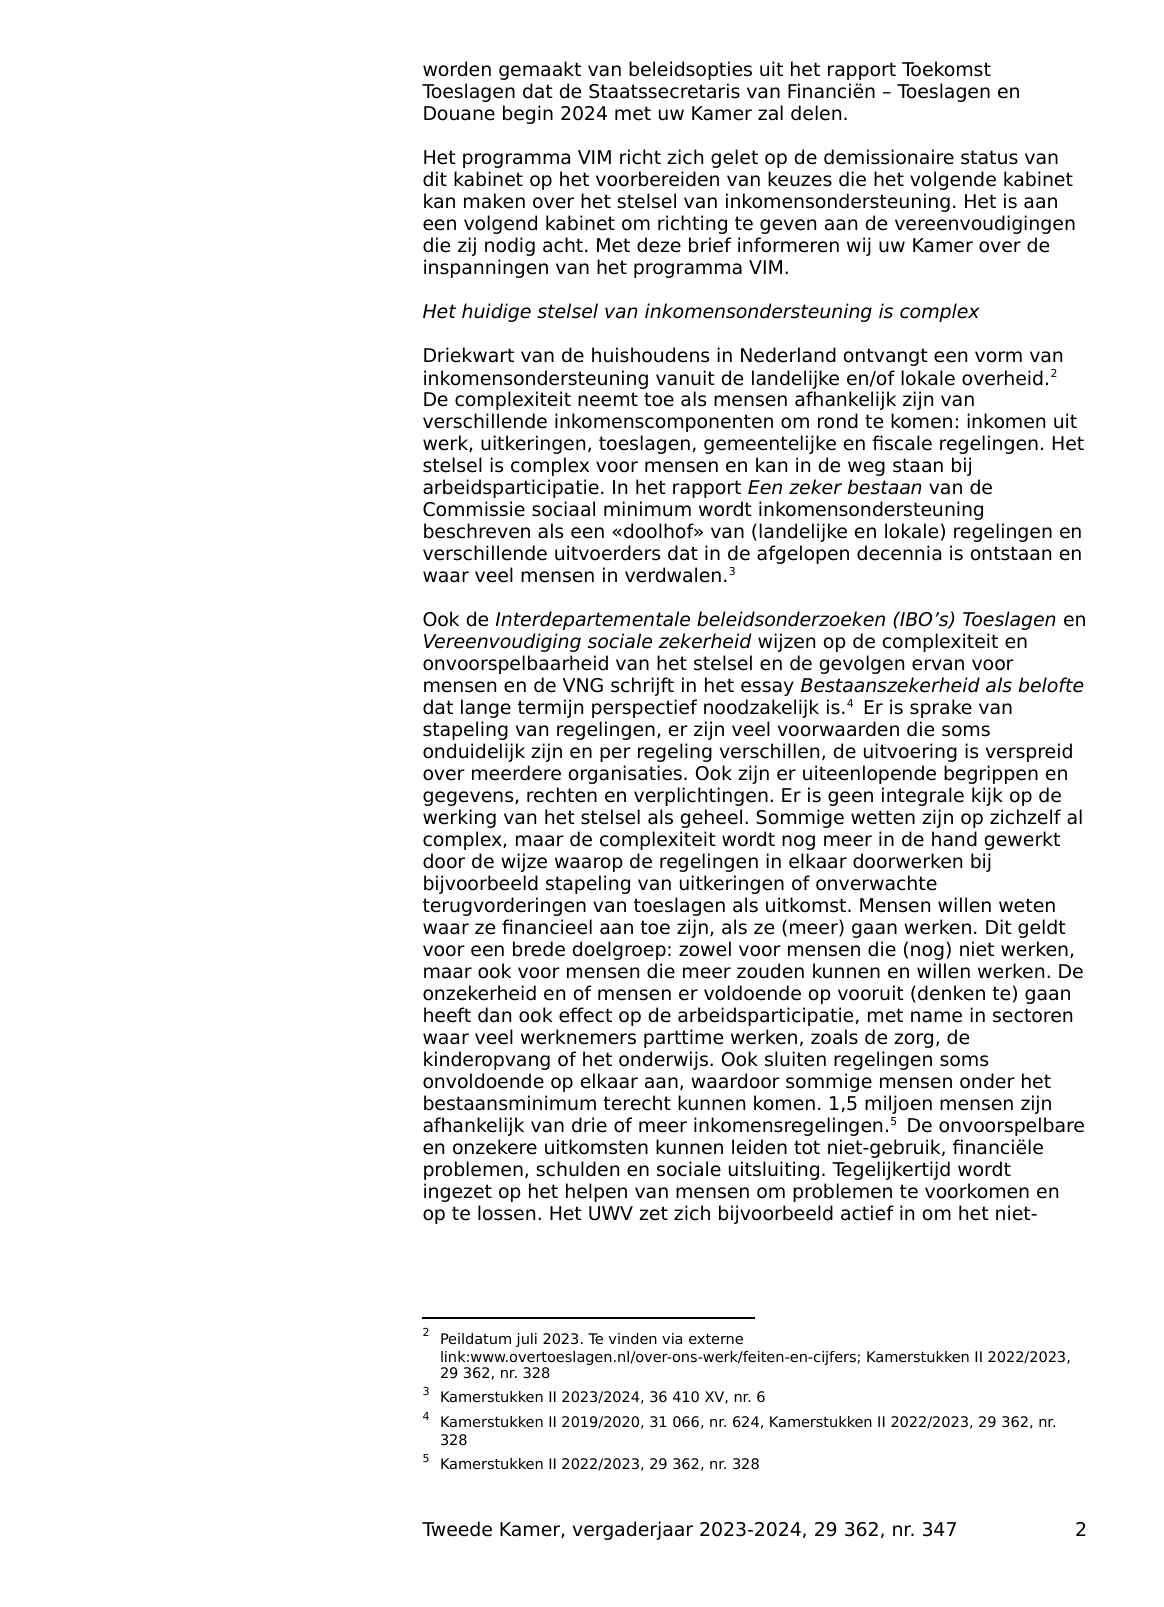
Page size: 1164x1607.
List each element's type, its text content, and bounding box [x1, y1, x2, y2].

text Peildatum juli 2023. Te vinden via externe link:www.overtoeslagen.nl/over-ons-werk/feiten-en-cijfers; Kamerstukken II 2022/2023, 29 362, nr. 328 [422, 1327, 1087, 1382]
text Het programma VIM richt zich gelet op de demissionaire status van dit kabinet op het voorbereiden van keuzes die het volgende kabinet kan maken over het stelsel van inkomensondersteuning. Het is aan een volgend kabinet om richting te geven aan de vereenvoudigingen die zij nodig acht. Met deze brief informeren wij uw Kamer over de inspanningen van het programma VIM. [422, 147, 1087, 279]
text Ook de Interdepartementale beleidsonderzoeken (IBO’s) Toeslagen en Vereenvoudiging sociale zekerheid wijzen op de complexiteit en onvoorspelbaarheid van het stelsel en de gevolgen ervan voor mensen en de VNG schrijft in het essay Bestaanszekerheid als belofte dat lange termijn perspectief noodzakelijk is. Er is sprake van stapeling van regelingen, er zijn veel voorwaarden die soms onduidelijk zijn en per regeling verschillen, de uitvoering is verspreid over meerdere organisaties. Ook zijn er uiteenlopende begrippen en gegevens, rechten en verplichtingen. Er is geen integrale kijk op de werking van het stelsel als geheel. Sommige wetten zijn op zichzelf al complex, maar de complexiteit wordt nog meer in de hand gewerkt door de wijze waarop de regelingen in elkaar doorwerken bij bijvoorbeeld stapeling van uitkeringen of onverwachte terugvorderingen van toeslagen als uitkomst. Mensen willen weten waar ze financieel aan toe zijn, als ze (meer) gaan werken. Dit geldt voor een brede doelgroep: zowel voor mensen die (nog) niet werken, maar ook voor mensen die meer zouden kunnen en willen werken. De onzekerheid en of mensen er voldoende op vooruit (denken te) gaan heeft dan ook effect op de arbeidsparticipatie, met name in sectoren waar veel werknemers parttime werken, zoals de zorg, de kinderopvang of het onderwijs. Ook sluiten regelingen soms onvoldoende op elkaar aan, waardoor sommige mensen onder het bestaansminimum terecht kunnen komen. 1,5 miljoen mensen zijn afhankelijk van drie of meer inkomensregelingen. De onvoorspelbare en onzekere uitkomsten kunnen leiden tot niet-gebruik, financiële problemen, schulden en sociale uitsluiting. Tegelijkertijd wordt ingezet op het helpen van mensen om problemen te voorkomen en op te lossen. Het UWV zet zich bijvoorbeeld actief in om het niet- [422, 609, 1087, 1225]
text worden gemaakt van beleidsopties uit het rapport Toekomst Toeslagen dat de Staatssecretaris van Financiën – Toeslagen en Douane begin 2024 met uw Kamer zal delen. [422, 59, 1087, 125]
text Kamerstukken II 2022/2023, 29 362, nr. 328 [422, 1452, 1087, 1474]
subtitle Het huidige stelsel van inkomensondersteuning is complex [422, 301, 1087, 323]
text Driekwart van de huishoudens in Nederland ontvangt een vorm van inkomensondersteuning vanuit de landelijke en/of lokale overheid. [422, 345, 1087, 389]
text De complexiteit neemt toe als mensen afhankelijk zijn van verschillende inkomenscomponenten om rond te komen: inkomen uit werk, uitkeringen, toeslagen, gemeentelijke en fiscale regelingen. Het stelsel is complex voor mensen en kan in de weg staan bij arbeidsparticipatie. In het rapport Een zeker bestaan van de Commissie sociaal minimum wordt inkomensondersteuning beschreven als een «doolhof» van (landelijke en lokale) regelingen en verschillende uitvoerders dat in de afgelopen decennia is ontstaan en waar veel mensen in verdwalen. [422, 389, 1087, 587]
text Kamerstukken II 2019/2020, 31 066, nr. 624, Kamerstukken II 2022/2023, 29 362, nr. 328 [422, 1410, 1087, 1449]
text Kamerstukken II 2023/2024, 36 410 XV, nr. 6 [422, 1385, 1087, 1407]
